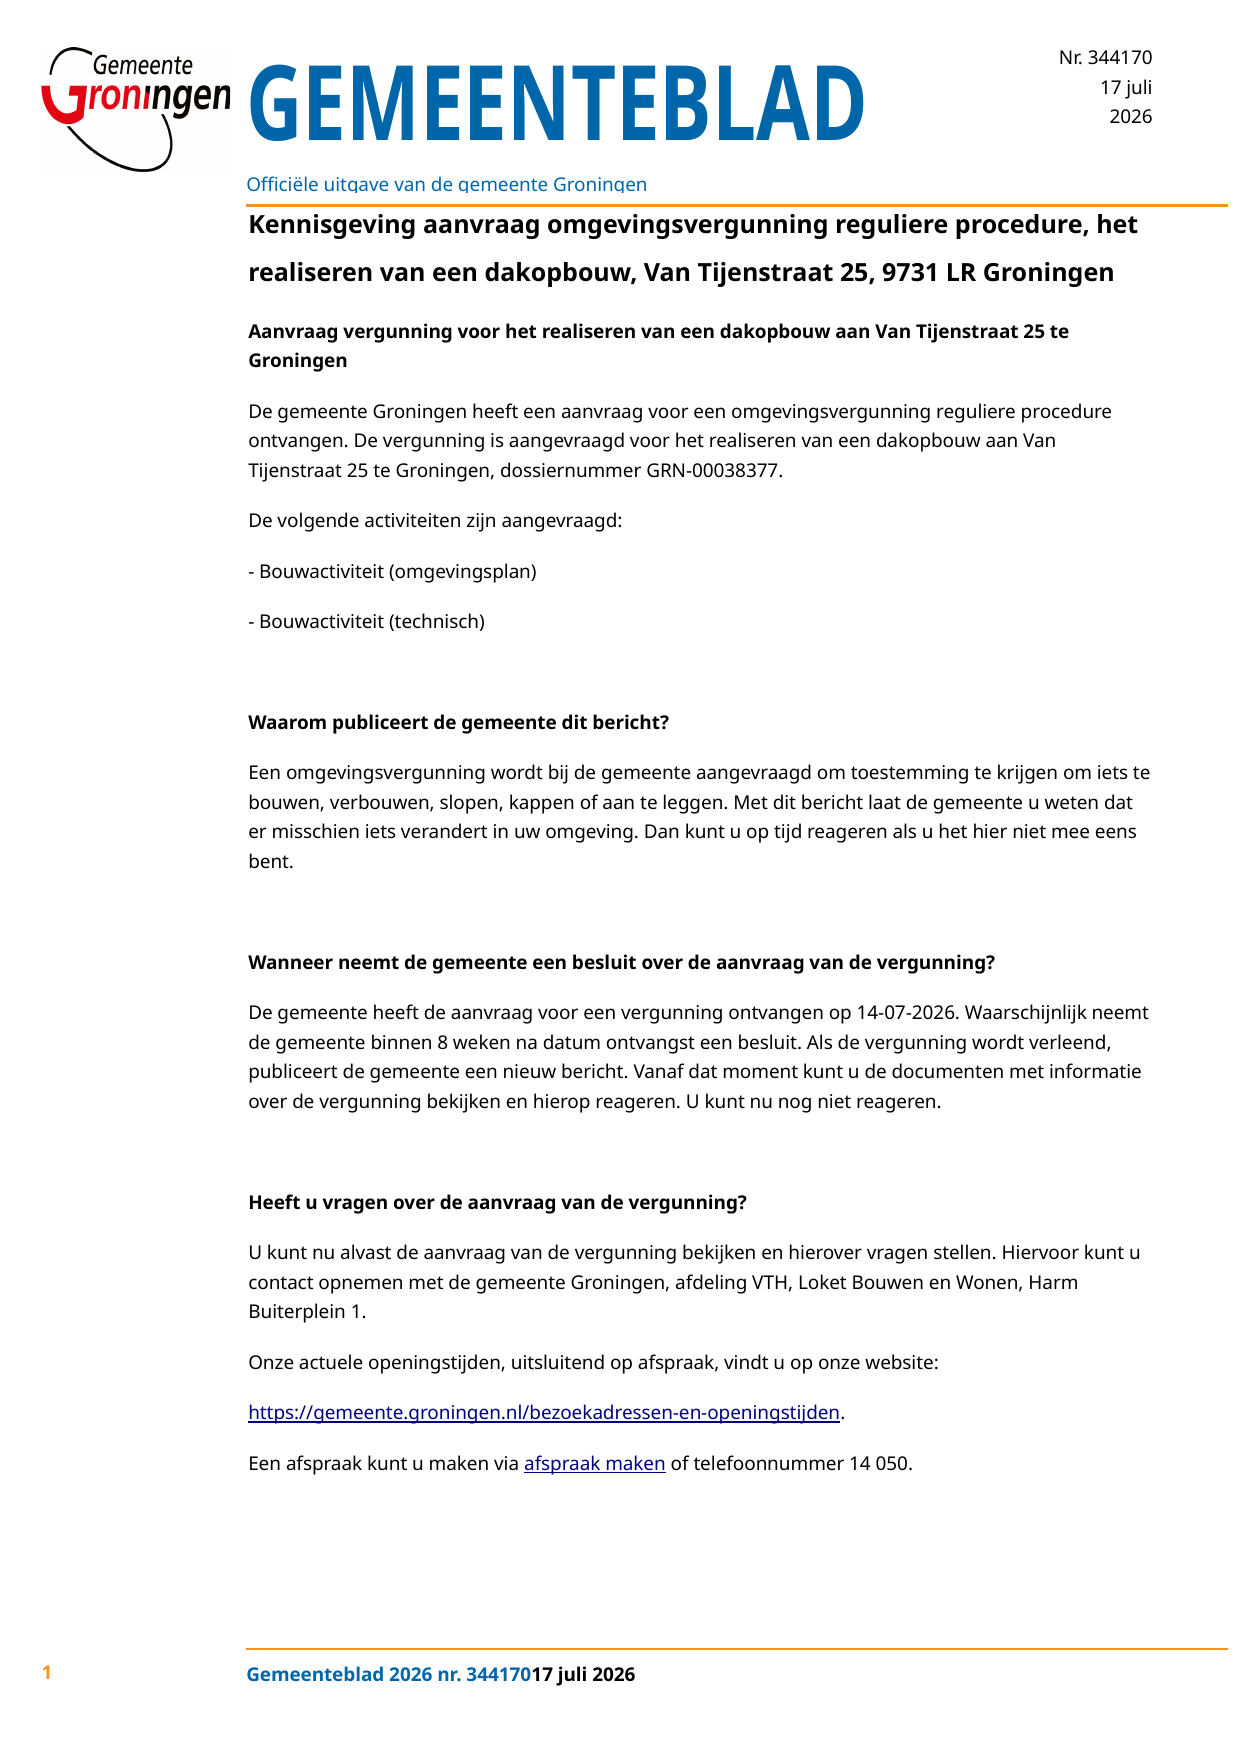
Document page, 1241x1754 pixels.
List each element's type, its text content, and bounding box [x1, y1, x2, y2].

text De volgende activiteiten zijn aangevraagd: [248, 507, 1152, 533]
text - Bouwactiviteit (technisch) [248, 608, 1152, 634]
text Wanneer neemt de gemeente een besluit over de aanvraag van de vergunning? [248, 949, 1152, 975]
text Heeft u vragen over de aanvraag van de vergunning? [248, 1189, 1152, 1215]
text De gemeente heeft de aanvraag voor een vergunning ontvangen op 14-07-2026. Waarschijnlijk neemt de gemeente binnen 8 weken na datum ontvangst een besluit. Als de vergunning wordt verleend, publiceert de gemeente een nieuw bericht. Vanaf dat moment kunt u de documenten met informatie over de vergunning bekijken en hierop reageren. U kunt nu nog niet reageren. [248, 999, 1152, 1114]
text Waarom publiceert de gemeente dit bericht? [248, 709, 1152, 735]
text U kunt nu alvast de aanvraag van de vergunning bekijken en hierover vragen stellen. Hiervoor kunt u contact opnemen met de gemeente Groningen, afdeling VTH, Loket Bouwen en Wonen, Harm Buiterplein 1. [248, 1239, 1152, 1324]
text Aanvraag vergunning voor het realiseren van een dakopbouw aan Van Tijenstraat 25 te Groningen [248, 318, 1152, 373]
text Onze actuele openingstijden, uitsluitend op afspraak, vindt u op onze website: [248, 1349, 1152, 1375]
text - Bouwactiviteit (omgevingsplan) [248, 558, 1152, 584]
picture [41, 47, 231, 172]
text Een omgevingsvergunning wordt bij de gemeente aangevraagd om toestemming te krijgen om iets te bouwen, verbouwen, slopen, kappen of aan te leggen. Met dit bericht laat de gemeente u weten dat er misschien iets verandert in uw omgeving. Dan kunt u op tijd reageren als u het hier niet mee eens bent. [248, 759, 1152, 874]
text Een afspraak kunt u maken via afspraak maken of telefoonnummer 14 050. [248, 1450, 1152, 1476]
text De gemeente Groningen heeft een aanvraag voor een omgevingsvergunning reguliere procedure ontvangen. De vergunning is aangevraagd voor het realiseren van een dakopbouw aan Van Tijenstraat 25 te Groningen, dossiernummer GRN-00038377. [248, 398, 1152, 483]
text Kennisgeving aanvraag omgevingsvergunning reguliere procedure, het realiseren van een dakopbouw, Van Tijenstraat 25, 9731 LR Groningen [248, 207, 1152, 288]
text https://gemeente.groningen.nl/bezoekadressen-en-openingstijden. [248, 1399, 1152, 1425]
